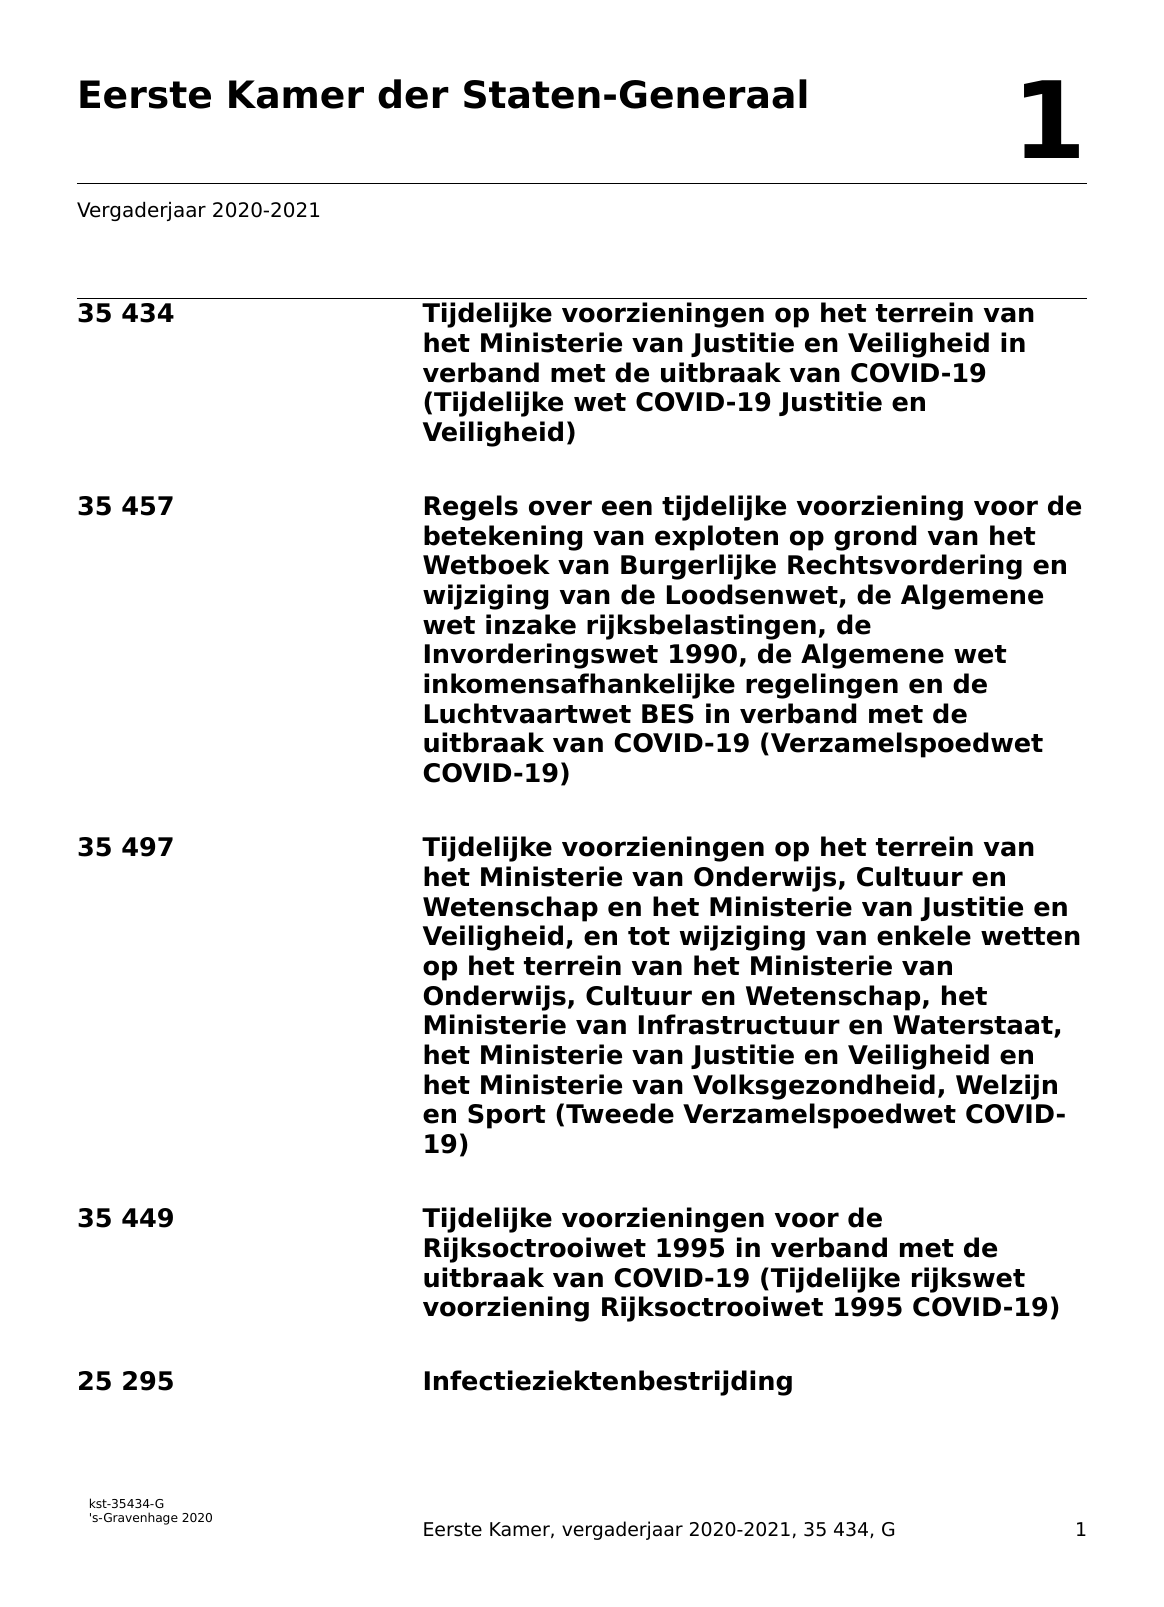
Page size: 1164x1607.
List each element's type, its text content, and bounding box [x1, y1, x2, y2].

subtitle 35 449 Tijdelijke voorzieningen voor de Rijksoctrooiwet 1995 in verband met de uitbraak van COVID-19 (Tijdelijke rijkswet voorziening Rijksoctrooiwet 1995 COVID-19) [77, 1204, 1087, 1323]
table_cell Vergaderjaar 2020-2021 [77, 184, 1087, 298]
text 's-Gravenhage 2020 [88, 1511, 323, 1525]
subtitle 35 434 Tijdelijke voorzieningen op het terrein van het Ministerie van Justitie en Veiligheid in verband met de uitbraak van COVID-19 (Tijdelijke wet COVID-19 Justitie en Veiligheid) [77, 299, 1087, 447]
table_header Eerste Kamer der Staten-Generaal [77, 59, 886, 183]
subtitle 35 497 Tijdelijke voorzieningen op het terrein van het Ministerie van Onderwijs, Cultuur en Wetenschap en het Ministerie van Justitie en Veiligheid, en tot wijziging van enkele wetten op het terrein van het Ministerie van Onderwijs, Cultuur en Wetenschap, het Ministerie van Infrastructuur en Waterstaat, het Ministerie van Justitie en Veiligheid en het Ministerie van Volksgezondheid, Welzijn en Sport (Tweede Verzamelspoedwet COVID-19) [77, 833, 1087, 1159]
subtitle 35 457 Regels over een tijdelijke voorziening voor de betekening van exploten op grond van het Wetboek van Burgerlijke Rechtsvordering en wijziging van de Loodsenwet, de Algemene wet inzake rijksbelastingen, de Invorderingswet 1990, de Algemene wet inkomensafhankelijke regelingen en de Luchtvaartwet BES in verband met de uitbraak van COVID-19 (Verzamelspoedwet COVID-19) [77, 492, 1087, 789]
text kst-35434-G [88, 1497, 323, 1511]
table_header 1 [886, 59, 1087, 183]
subtitle 25 295 Infectieziektenbestrijding [77, 1367, 1087, 1397]
